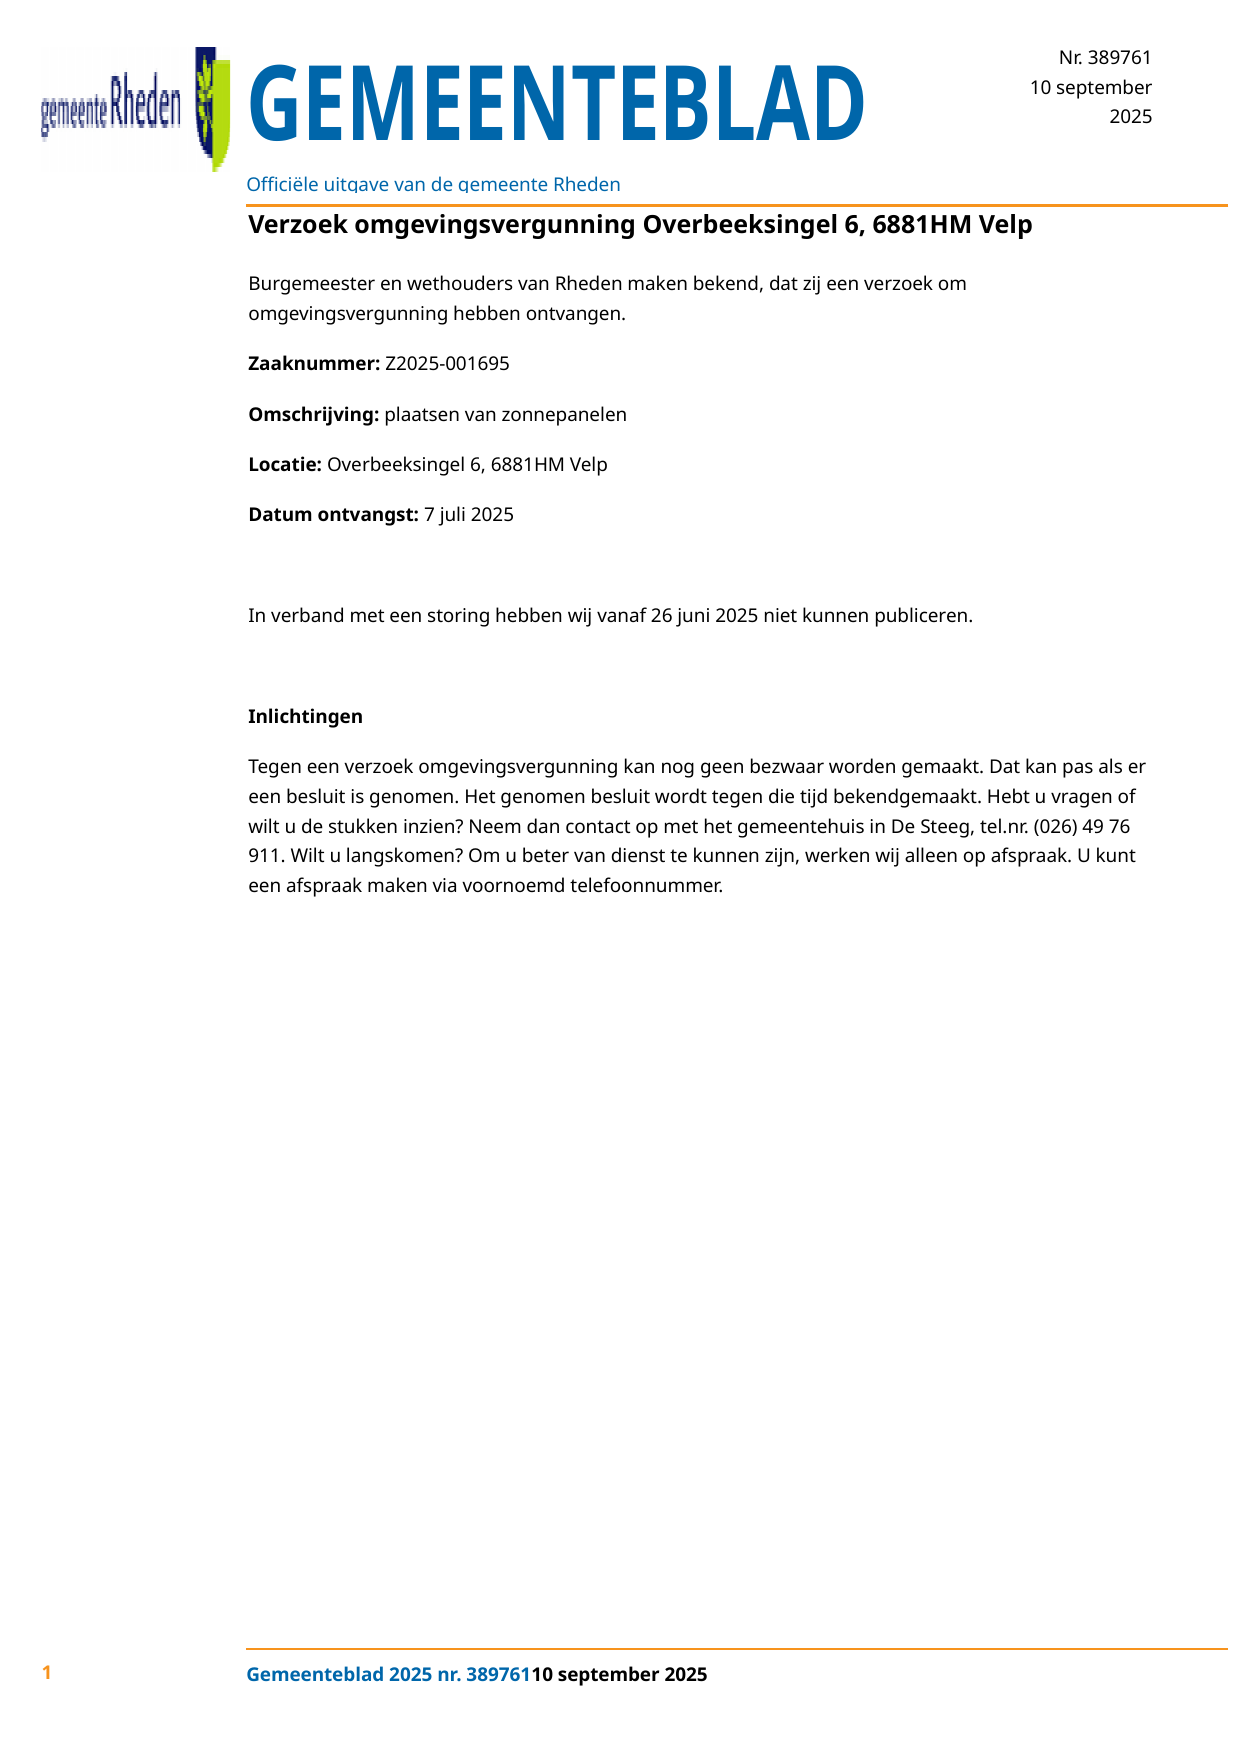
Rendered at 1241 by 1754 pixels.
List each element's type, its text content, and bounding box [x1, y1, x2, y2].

picture [41, 47, 231, 172]
text Inlichtingen [248, 703, 1152, 729]
text Omschrijving: plaatsen van zonnepanelen [248, 401, 1152, 426]
text Locatie: Overbeeksingel 6, 6881HM Velp [248, 451, 1152, 477]
text Tegen een verzoek omgevingsvergunning kan nog geen bezwaar worden gemaakt. Dat kan pas als er een besluit is genomen. Het genomen besluit wordt tegen die tijd bekendgemaakt. Hebt u vragen of wilt u de stukken inzien? Neem dan contact op met het gemeentehuis in De Steeg, tel.nr. (026) 49 76 911. Wilt u langskomen? Om u beter van dienst te kunnen zijn, werken wij alleen op afspraak. U kunt een afspraak maken via voornoemd telefoonnummer. [248, 754, 1152, 898]
text Zaaknummer: Z2025-001695 [248, 350, 1152, 376]
text In verband met een storing hebben wij vanaf 26 juni 2025 niet kunnen publiceren. [248, 602, 1152, 628]
text Datum ontvangst: 7 juli 2025 [248, 502, 1152, 527]
text Burgemeester en wethouders van Rheden maken bekend, dat zij een verzoek om omgevingsvergunning hebben ontvangen. [248, 270, 1152, 326]
text Verzoek omgevingsvergunning Overbeeksingel 6, 6881HM Velp [248, 207, 1152, 241]
